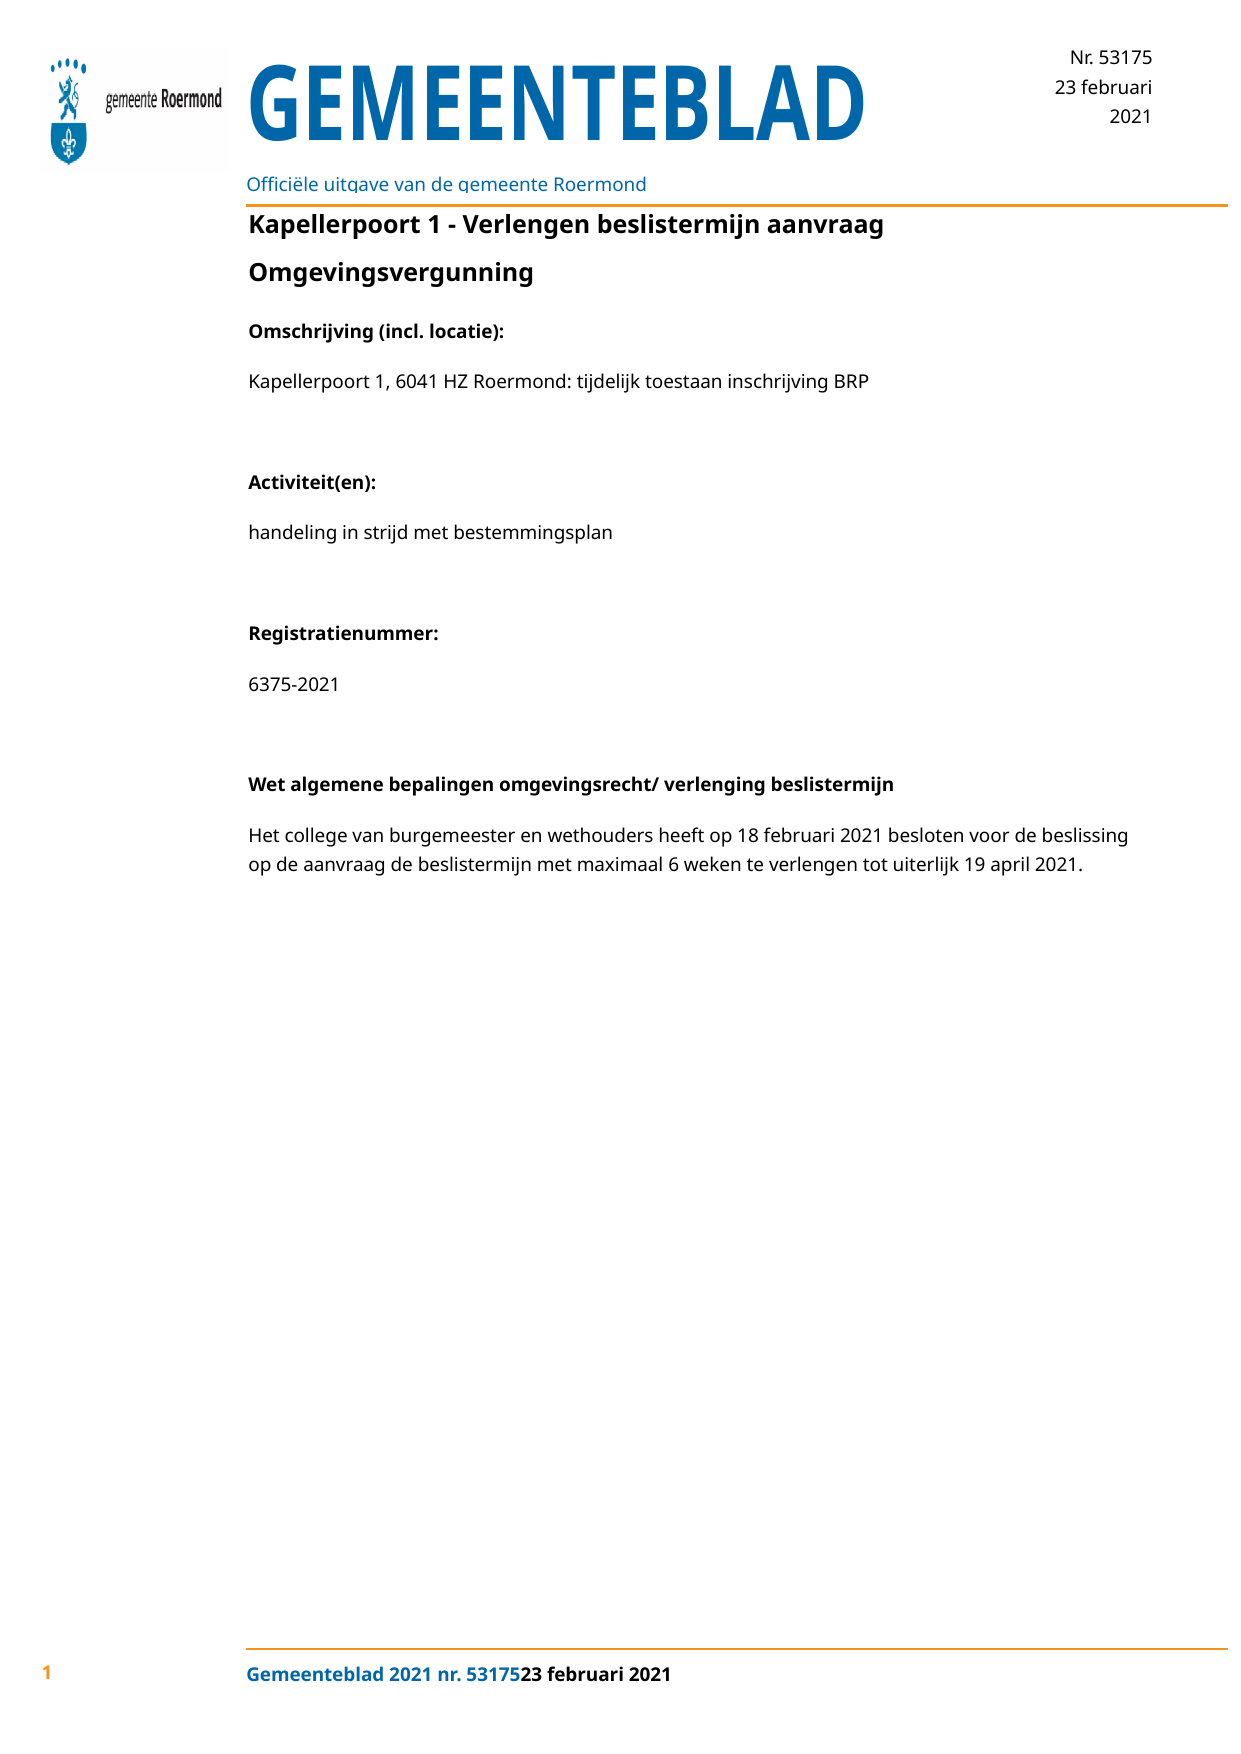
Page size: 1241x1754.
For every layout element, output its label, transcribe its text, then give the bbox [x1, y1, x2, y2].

text handeling in strijd met bestemmingsplan [248, 519, 1152, 545]
text Kapellerpoort 1, 6041 HZ Roermond: tijdelijk toestaan inschrijving BRP [248, 368, 1152, 394]
text Activiteit(en): [248, 469, 1152, 495]
text Het college van burgemeester en wethouders heeft op 18 februari 2021 besloten voor de beslissing op de aanvraag de beslistermijn met maximaal 6 weken te verlengen tot uiterlijk 19 april 2021. [248, 822, 1152, 877]
picture [41, 47, 231, 172]
text 6375-2021 [248, 671, 1152, 697]
text Kapellerpoort 1 - Verlengen beslistermijn aanvraag Omgevingsvergunning [248, 207, 1152, 288]
text Wet algemene bepalingen omgevingsrecht/ verlenging beslistermijn [248, 772, 1152, 797]
text Omschrijving (incl. locatie): [248, 318, 1152, 344]
text Registratienummer: [248, 620, 1152, 646]
